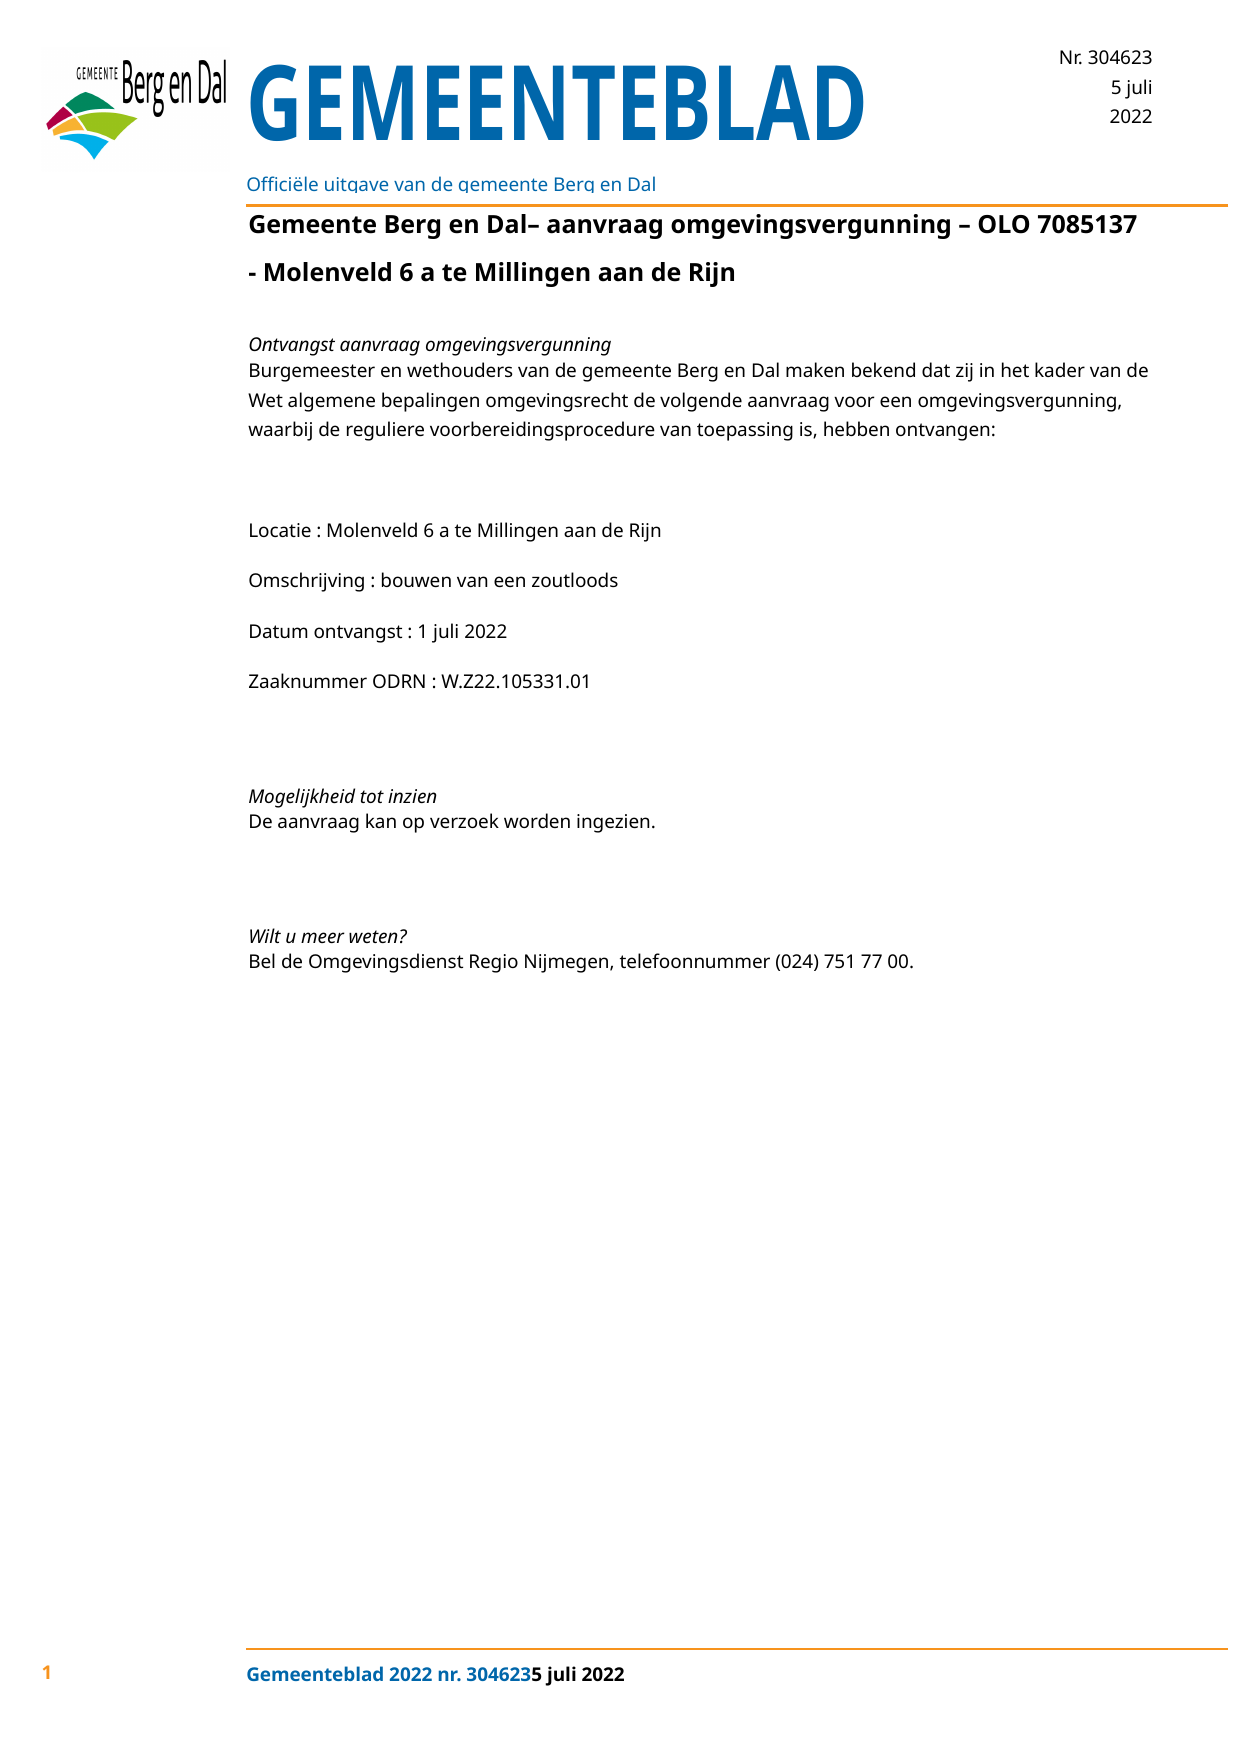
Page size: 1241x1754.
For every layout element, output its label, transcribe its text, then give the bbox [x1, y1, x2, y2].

text Zaaknummer ODRN : W.Z22.105331.01 [248, 668, 1152, 694]
text Wilt u meer weten? [248, 923, 1152, 949]
picture [41, 47, 231, 172]
text De aanvraag kan op verzoek worden ingezien. [248, 808, 1152, 834]
text Burgemeester en wethouders van de gemeente Berg en Dal maken bekend dat zij in het kader van de Wet algemene bepalingen omgevingsrecht de volgende aanvraag voor een omgevingsvergunning, waarbij de reguliere voorbereidingsprocedure van toepassing is, hebben ontvangen: [248, 357, 1152, 442]
text Omschrijving : bouwen van een zoutloods [248, 568, 1152, 593]
text Mogelijkheid tot inzien [248, 783, 1152, 808]
text Bel de Omgevingsdienst Regio Nijmegen, telefoonnummer (024) 751 77 00. [248, 949, 1152, 974]
text Locatie : Molenveld 6 a te Millingen aan de Rijn [248, 517, 1152, 543]
text Datum ontvangst : 1 juli 2022 [248, 618, 1152, 644]
text Ontvangst aanvraag omgevingsvergunning [248, 331, 1152, 357]
text Gemeente Berg en Dal– aanvraag omgevingsvergunning – OLO 7085137 - Molenveld 6 a te Millingen aan de Rijn [248, 207, 1152, 288]
